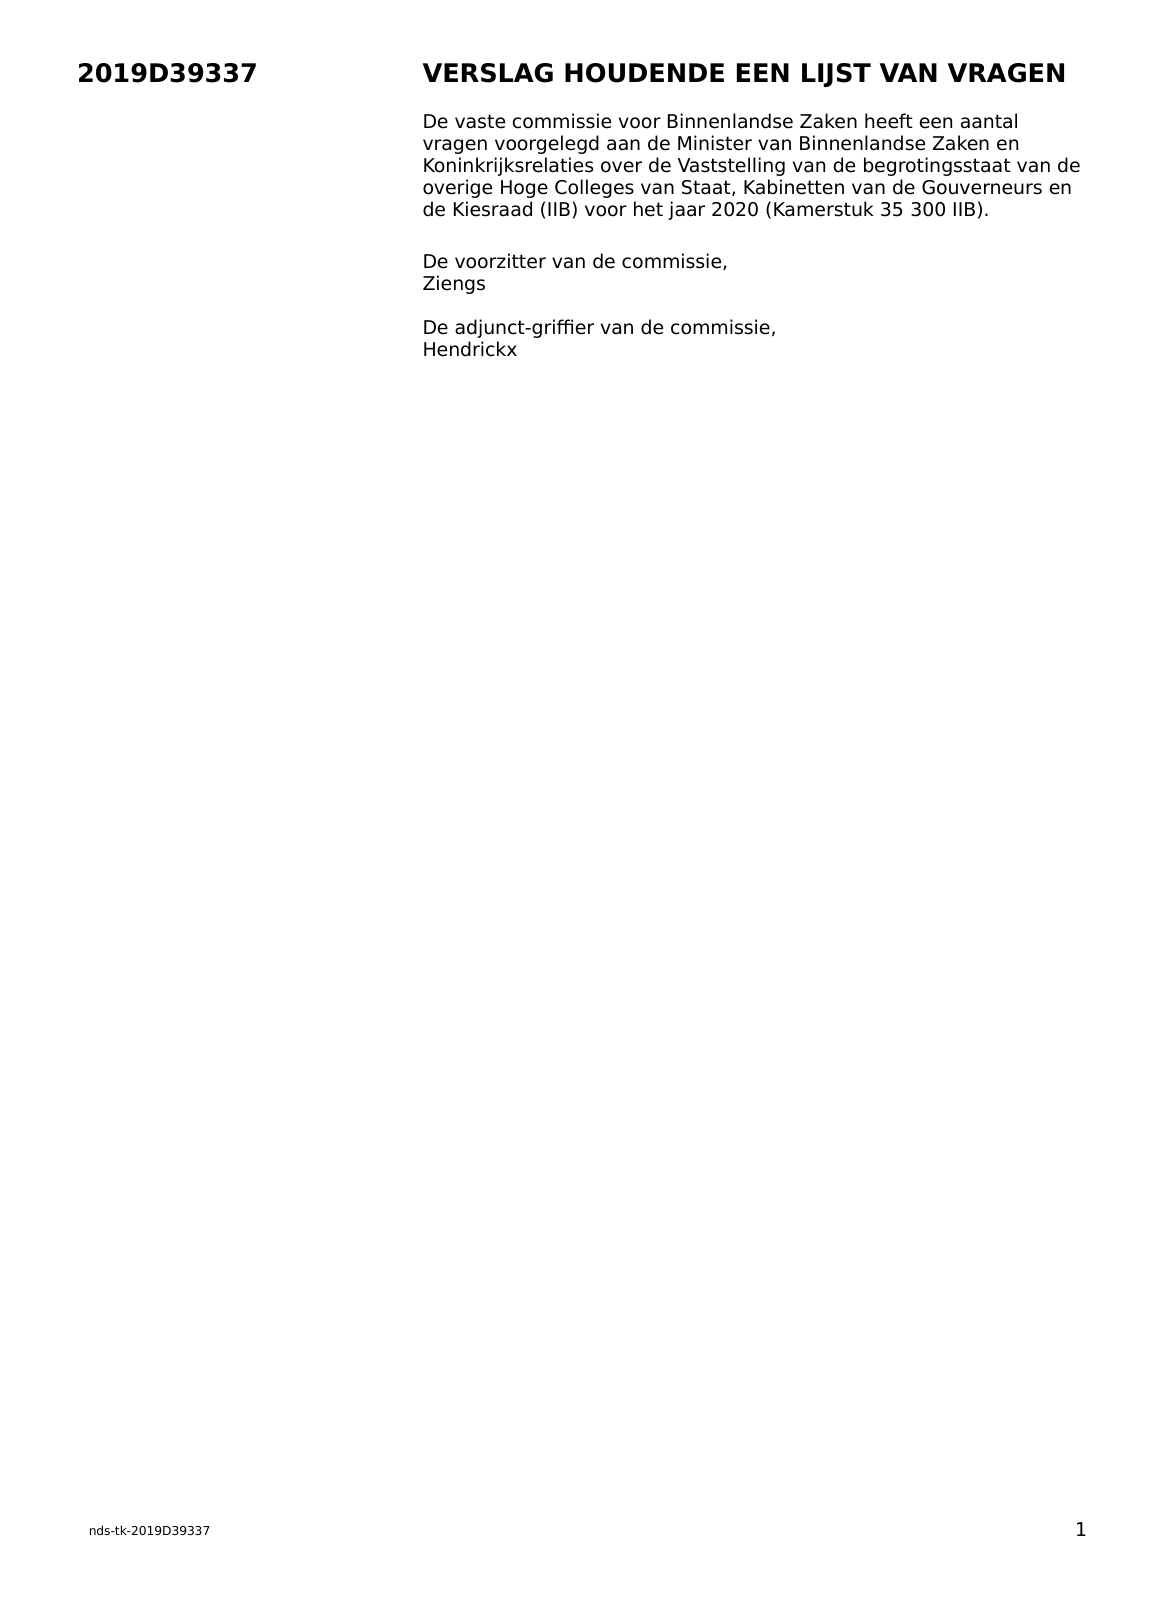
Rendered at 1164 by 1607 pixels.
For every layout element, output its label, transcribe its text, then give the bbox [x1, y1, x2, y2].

text De adjunct-griffier van de commissie, Hendrickx [422, 317, 1087, 361]
text De voorzitter van de commissie, Ziengs [422, 251, 1087, 295]
text De vaste commissie voor Binnenlandse Zaken heeft een aantal vragen voorgelegd aan de Minister van Binnenlandse Zaken en Koninkrijksrelaties over de Vaststelling van de begrotingsstaat van de overige Hoge Colleges van Staat, Kabinetten van de Gouverneurs en de Kiesraad (IIB) voor het jaar 2020 (Kamerstuk 35 300 IIB). [422, 111, 1087, 221]
text nds-tk-2019D39337 [88, 1524, 323, 1538]
text 2019D39337 VERSLAG HOUDENDE EEN LIJST VAN VRAGEN [77, 59, 1087, 89]
